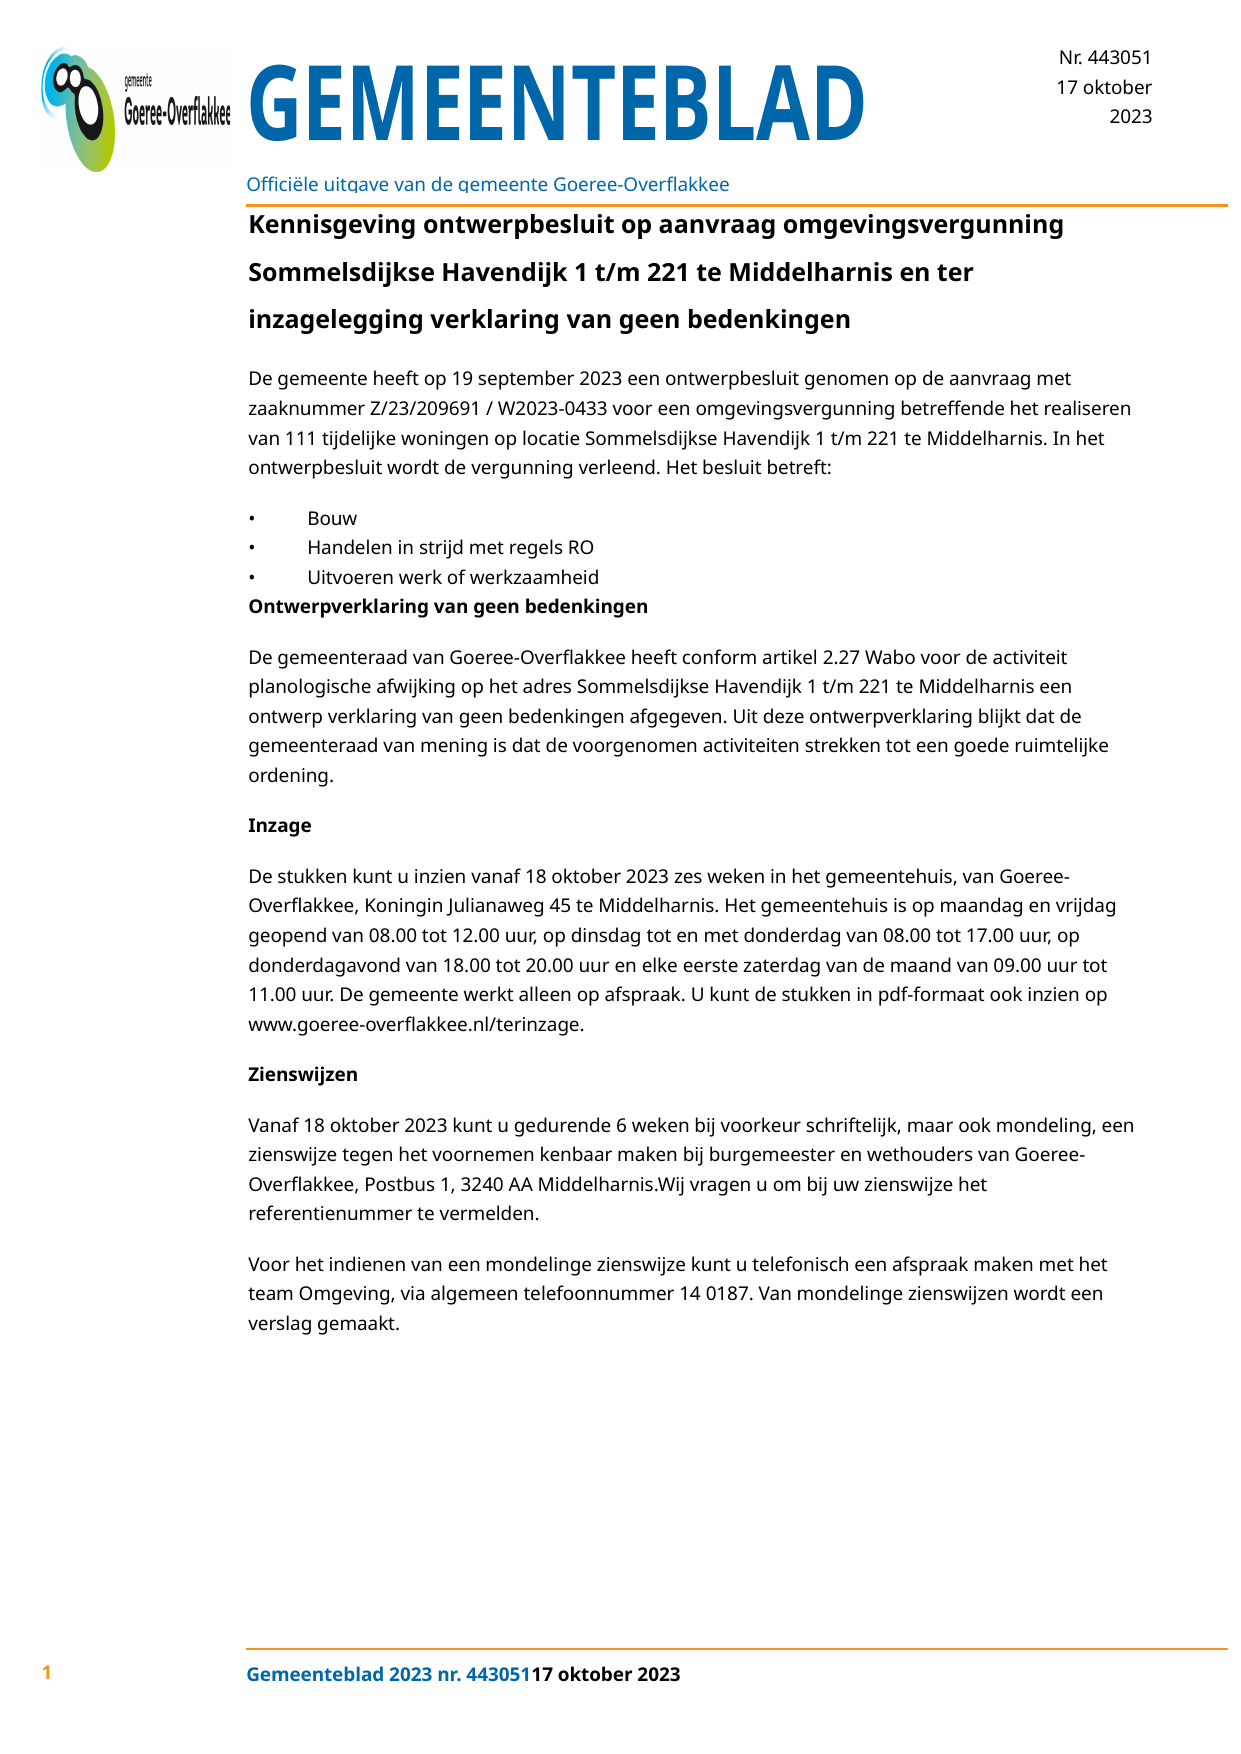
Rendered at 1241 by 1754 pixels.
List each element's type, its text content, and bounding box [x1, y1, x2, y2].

list Bouw [248, 505, 1152, 530]
text Inzage [248, 813, 1152, 838]
text De stukken kunt u inzien vanaf 18 oktober 2023 zes weken in het gemeentehuis, van Goeree-Overflakkee, Koningin Julianaweg 45 te Middelharnis. Het gemeentehuis is op maandag en vrijdag geopend van 08.00 tot 12.00 uur, op dinsdag tot en met donderdag van 08.00 tot 17.00 uur, op donderdagavond van 18.00 tot 20.00 uur en elke eerste zaterdag van de maand van 09.00 uur tot 11.00 uur. De gemeente werkt alleen op afspraak. U kunt de stukken in pdf-formaat ook inzien op www.goeree-overflakkee.nl/terinzage. [248, 863, 1152, 1037]
text De gemeenteraad van Goeree-Overflakkee heeft conform artikel 2.27 Wabo voor de activiteit planologische afwijking op het adres Sommelsdijkse Havendijk 1 t/m 221 te Middelharnis een ontwerp verklaring van geen bedenkingen afgegeven. Uit deze ontwerpverklaring blijkt dat de gemeenteraad van mening is dat de voorgenomen activiteiten strekken tot een goede ruimtelijke ordening. [248, 644, 1152, 788]
text Vanaf 18 oktober 2023 kunt u gedurende 6 weken bij voorkeur schriftelijk, maar ook mondeling, een zienswijze tegen het voornemen kenbaar maken bij burgemeester en wethouders van Goeree-Overflakkee, Postbus 1, 3240 AA Middelharnis.Wij vragen u om bij uw zienswijze het referentienummer te vermelden. [248, 1112, 1152, 1226]
text Voor het indienen van een mondelinge zienswijze kunt u telefonisch een afspraak maken met het team Omgeving, via algemeen telefoonnummer 14 0187. Van mondelinge zienswijzen wordt een verslag gemaakt. [248, 1251, 1152, 1336]
list Handelen in strijd met regels RO [248, 534, 1152, 560]
text Ontwerpverklaring van geen bedenkingen [248, 593, 1152, 619]
text De gemeente heeft op 19 september 2023 een ontwerpbesluit genomen op de aanvraag met zaaknummer Z/23/209691 / W2023-0433 voor een omgevingsvergunning betreffende het realiseren van 111 tijdelijke woningen op locatie Sommelsdijkse Havendijk 1 t/m 221 te Middelharnis. In het ontwerpbesluit wordt de vergunning verleend. Het besluit betreft: [248, 366, 1152, 480]
text Kennisgeving ontwerpbesluit op aanvraag omgevingsvergunning Sommelsdijkse Havendijk 1 t/m 221 te Middelharnis en ter inzagelegging verklaring van geen bedenkingen [248, 207, 1152, 336]
text Zienswijzen [248, 1061, 1152, 1087]
picture [41, 47, 231, 172]
list Uitvoeren werk of werkzaamheid [248, 564, 1152, 589]
